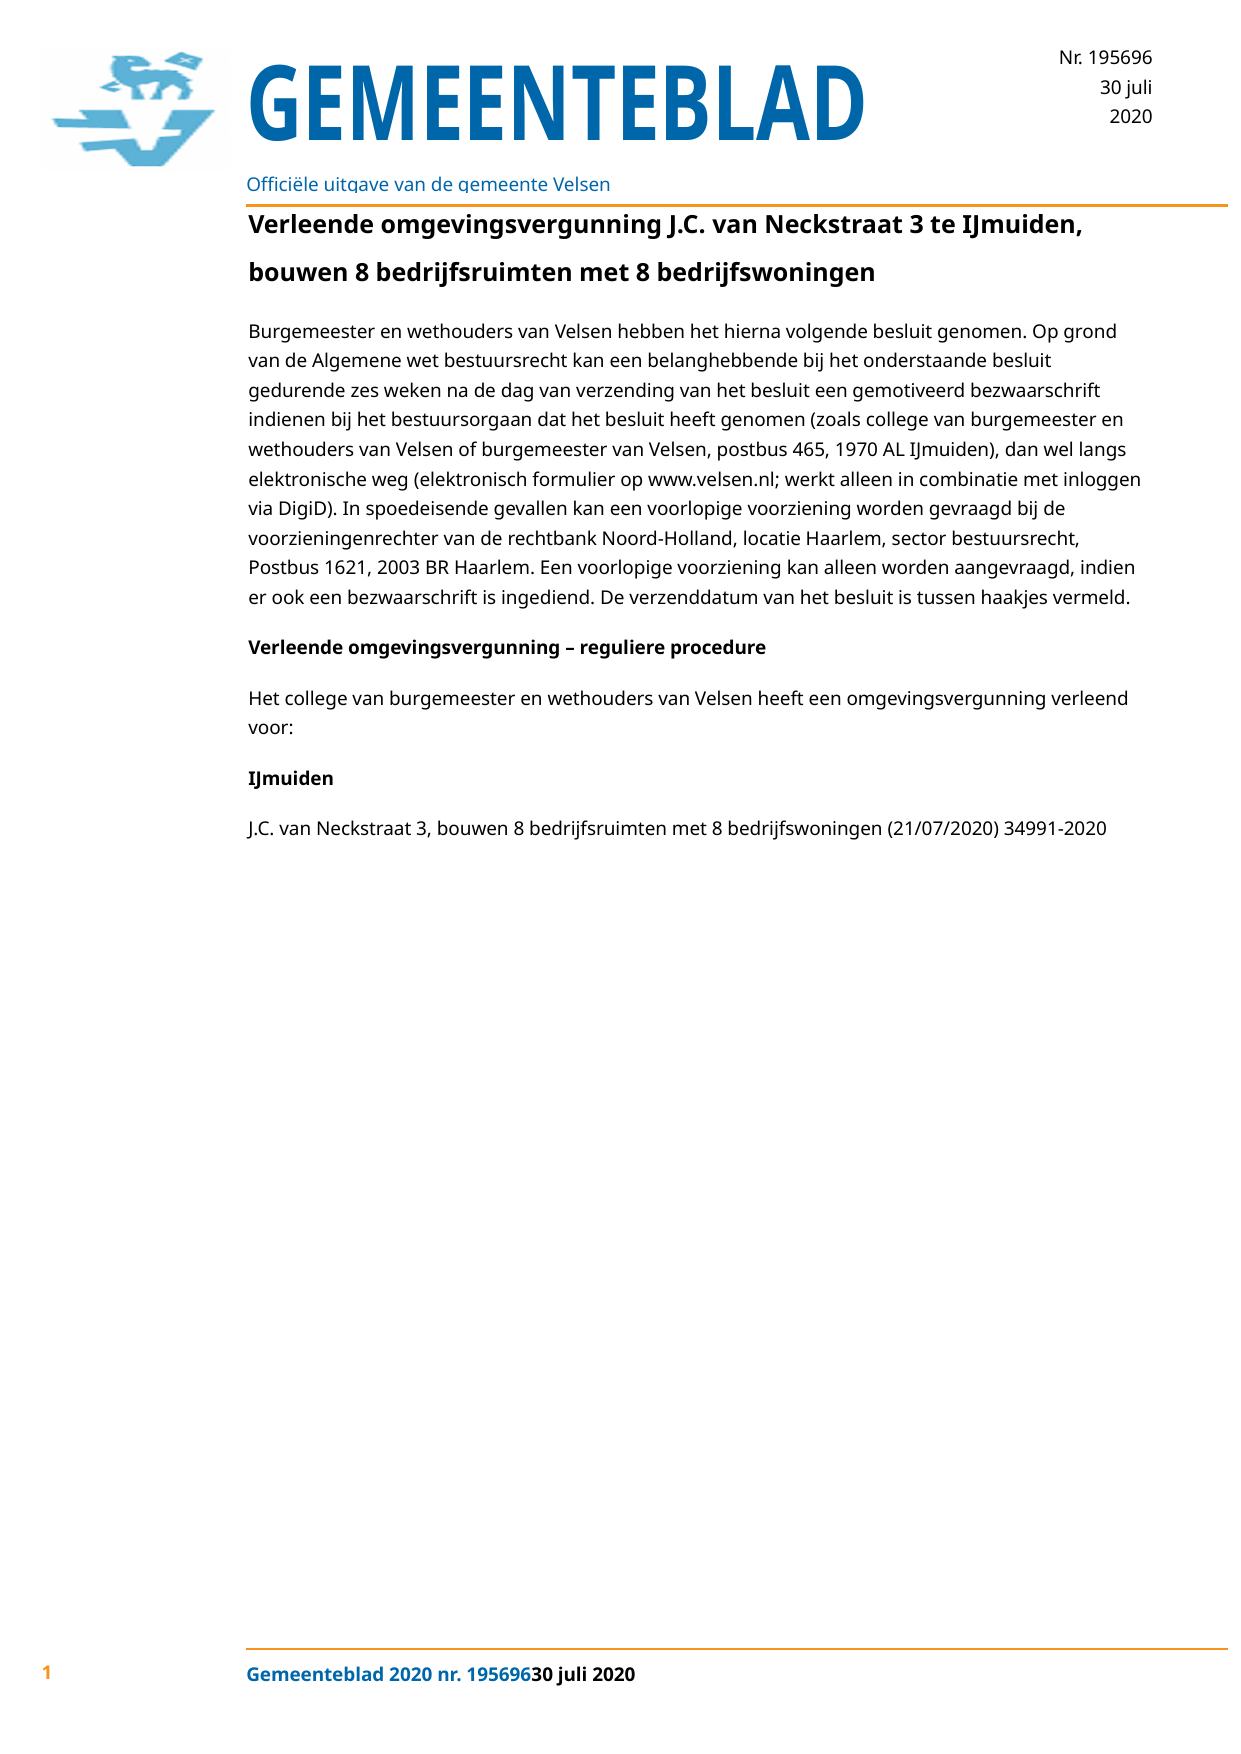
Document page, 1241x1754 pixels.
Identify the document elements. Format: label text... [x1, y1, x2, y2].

text Verleende omgevingsvergunning J.C. van Neckstraat 3 te IJmuiden, bouwen 8 bedrijfsruimten met 8 bedrijfswoningen [248, 207, 1152, 288]
text Verleende omgevingsvergunning – reguliere procedure [248, 634, 1152, 660]
text Het college van burgemeester en wethouders van Velsen heeft een omgevingsvergunning verleend voor: [248, 685, 1152, 740]
text J.C. van Neckstraat 3, bouwen 8 bedrijfsruimten met 8 bedrijfswoningen (21/07/2020) 34991-2020 [248, 815, 1152, 841]
text IJmuiden [248, 765, 1152, 791]
text Burgemeester en wethouders van Velsen hebben het hierna volgende besluit genomen. Op grond van de Algemene wet bestuursrecht kan een belanghebbende bij het onderstaande besluit gedurende zes weken na de dag van verzending van het besluit een gemotiveerd bezwaarschrift indienen bij het bestuursorgaan dat het besluit heeft genomen (zoals college van burgemeester en wethouders van Velsen of burgemeester van Velsen, postbus 465, 1970 AL IJmuiden), dan wel langs elektronische weg (elektronisch formulier op www.velsen.nl; werkt alleen in combinatie met inloggen via DigiD). In spoedeisende gevallen kan een voorlopige voorziening worden gevraagd bij de voorzieningenrechter van de rechtbank Noord-Holland, locatie Haarlem, sector bestuursrecht, Postbus 1621, 2003 BR Haarlem. Een voorlopige voorziening kan alleen worden aangevraagd, indien er ook een bezwaarschrift is ingediend. De verzenddatum van het besluit is tussen haakjes vermeld. [248, 318, 1152, 610]
picture [41, 47, 231, 172]
